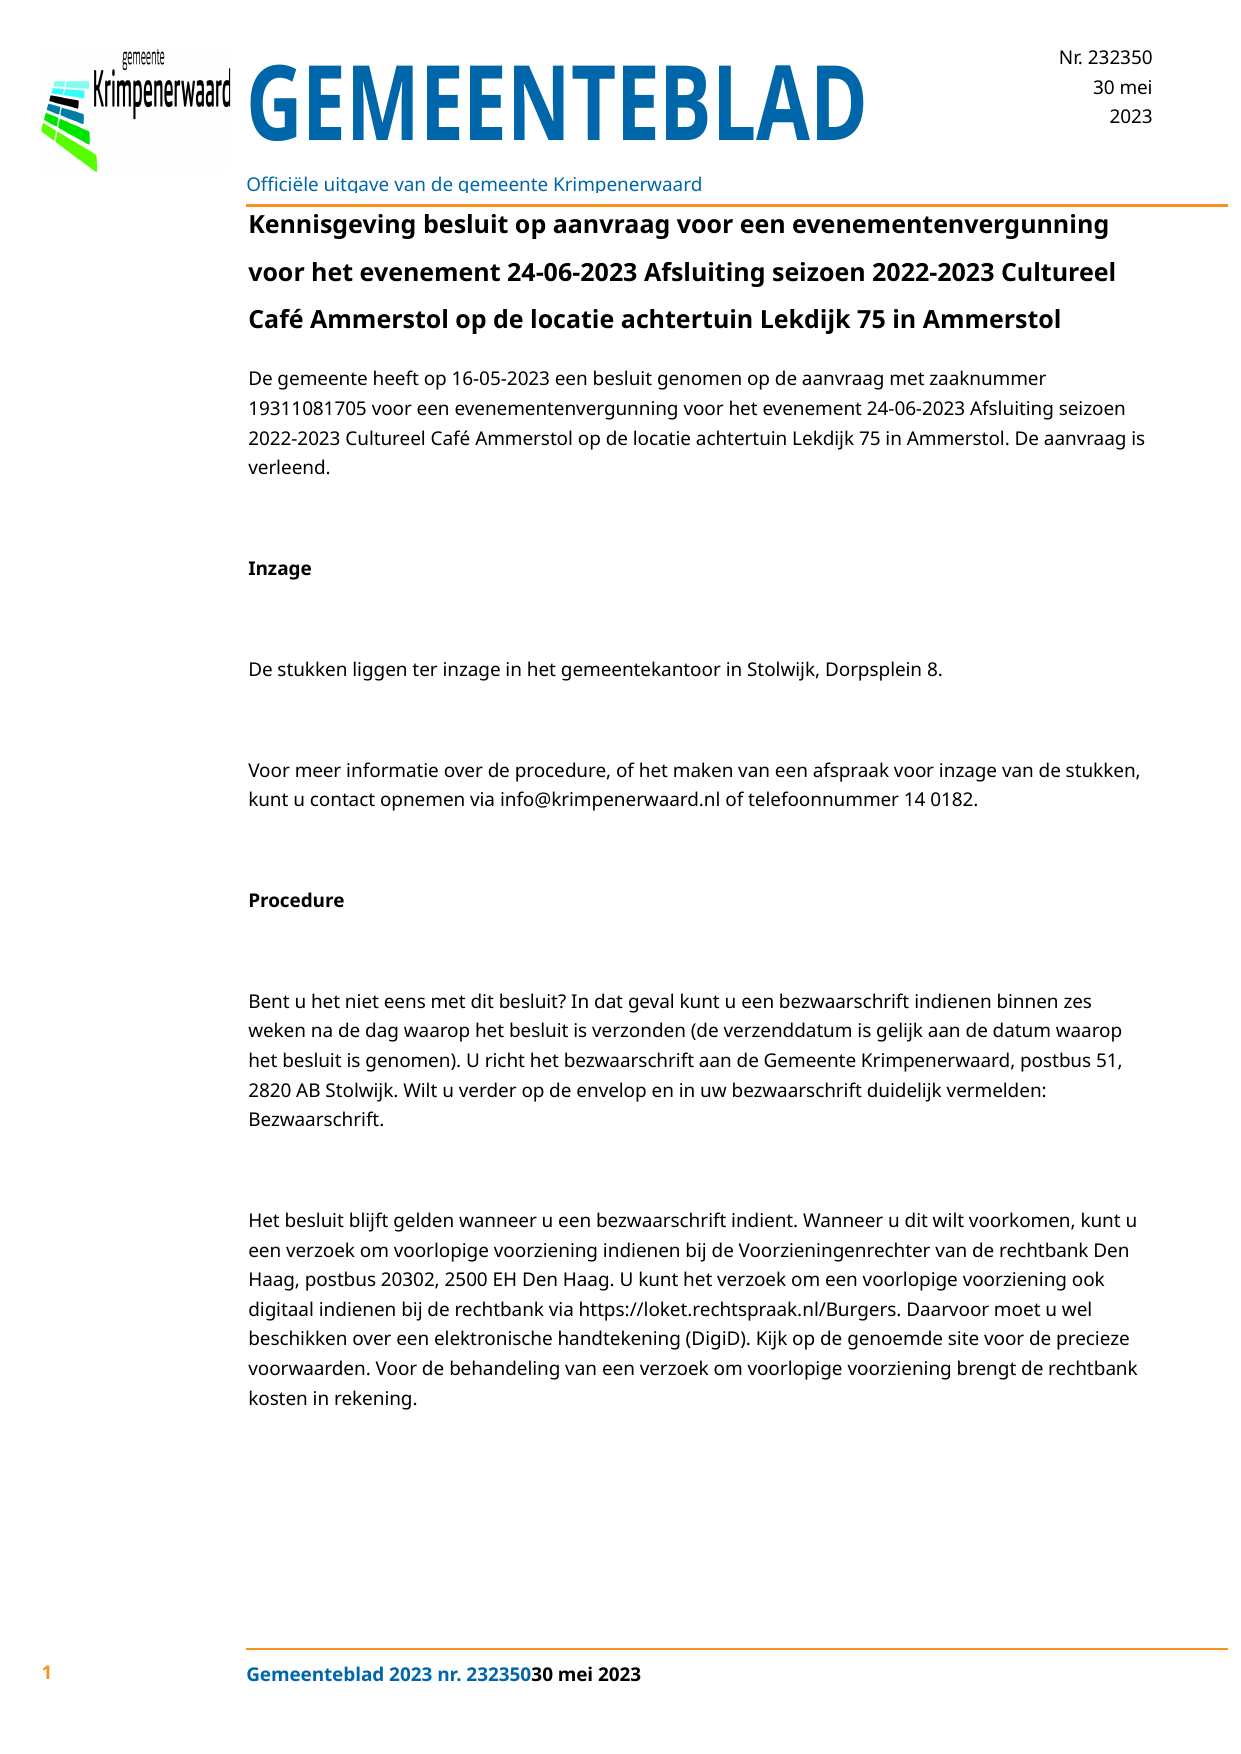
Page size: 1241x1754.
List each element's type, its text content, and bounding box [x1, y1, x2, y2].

text De stukken liggen ter inzage in het gemeentekantoor in Stolwijk, Dorpsplein 8. [248, 656, 1152, 682]
text Bent u het niet eens met dit besluit? In dat geval kunt u een bezwaarschrift indienen binnen zes weken na de dag waarop het besluit is verzonden (de verzenddatum is gelijk aan de datum waarop het besluit is genomen). U richt het bezwaarschrift aan de Gemeente Krimpenerwaard, postbus 51, 2820 AB Stolwijk. Wilt u verder op de envelop en in uw bezwaarschrift duidelijk vermelden: Bezwaarschrift. [248, 988, 1152, 1132]
text Het besluit blijft gelden wanneer u een bezwaarschrift indient. Wanneer u dit wilt voorkomen, kunt u een verzoek om voorlopige voorziening indienen bij de Voorzieningenrechter van de rechtbank Den Haag, postbus 20302, 2500 EH Den Haag. U kunt het verzoek om een voorlopige voorziening ook digitaal indienen bij de rechtbank via https://loket.rechtspraak.nl/Burgers. Daarvoor moet u wel beschikken over een elektronische handtekening (DigiD). Kijk op de genoemde site voor de precieze voorwaarden. Voor de behandeling van een verzoek om voorlopige voorziening brengt de rechtbank kosten in rekening. [248, 1207, 1152, 1410]
text Inzage [248, 555, 1152, 581]
text De gemeente heeft op 16-05-2023 een besluit genomen op de aanvraag met zaaknummer 19311081705 voor een evenementenvergunning voor het evenement 24-06-2023 Afsluiting seizoen 2022-2023 Cultureel Café Ammerstol op de locatie achtertuin Lekdijk 75 in Ammerstol. De aanvraag is verleend. [248, 366, 1152, 480]
text Procedure [248, 887, 1152, 913]
text Kennisgeving besluit op aanvraag voor een evenementenvergunning voor het evenement 24-06-2023 Afsluiting seizoen 2022-2023 Cultureel Café Ammerstol op de locatie achtertuin Lekdijk 75 in Ammerstol [248, 207, 1152, 336]
text Voor meer informatie over de procedure, of het maken van een afspraak voor inzage van de stukken, kunt u contact opnemen via info@krimpenerwaard.nl of telefoonnummer 14 0182. [248, 757, 1152, 812]
picture [41, 47, 231, 172]
